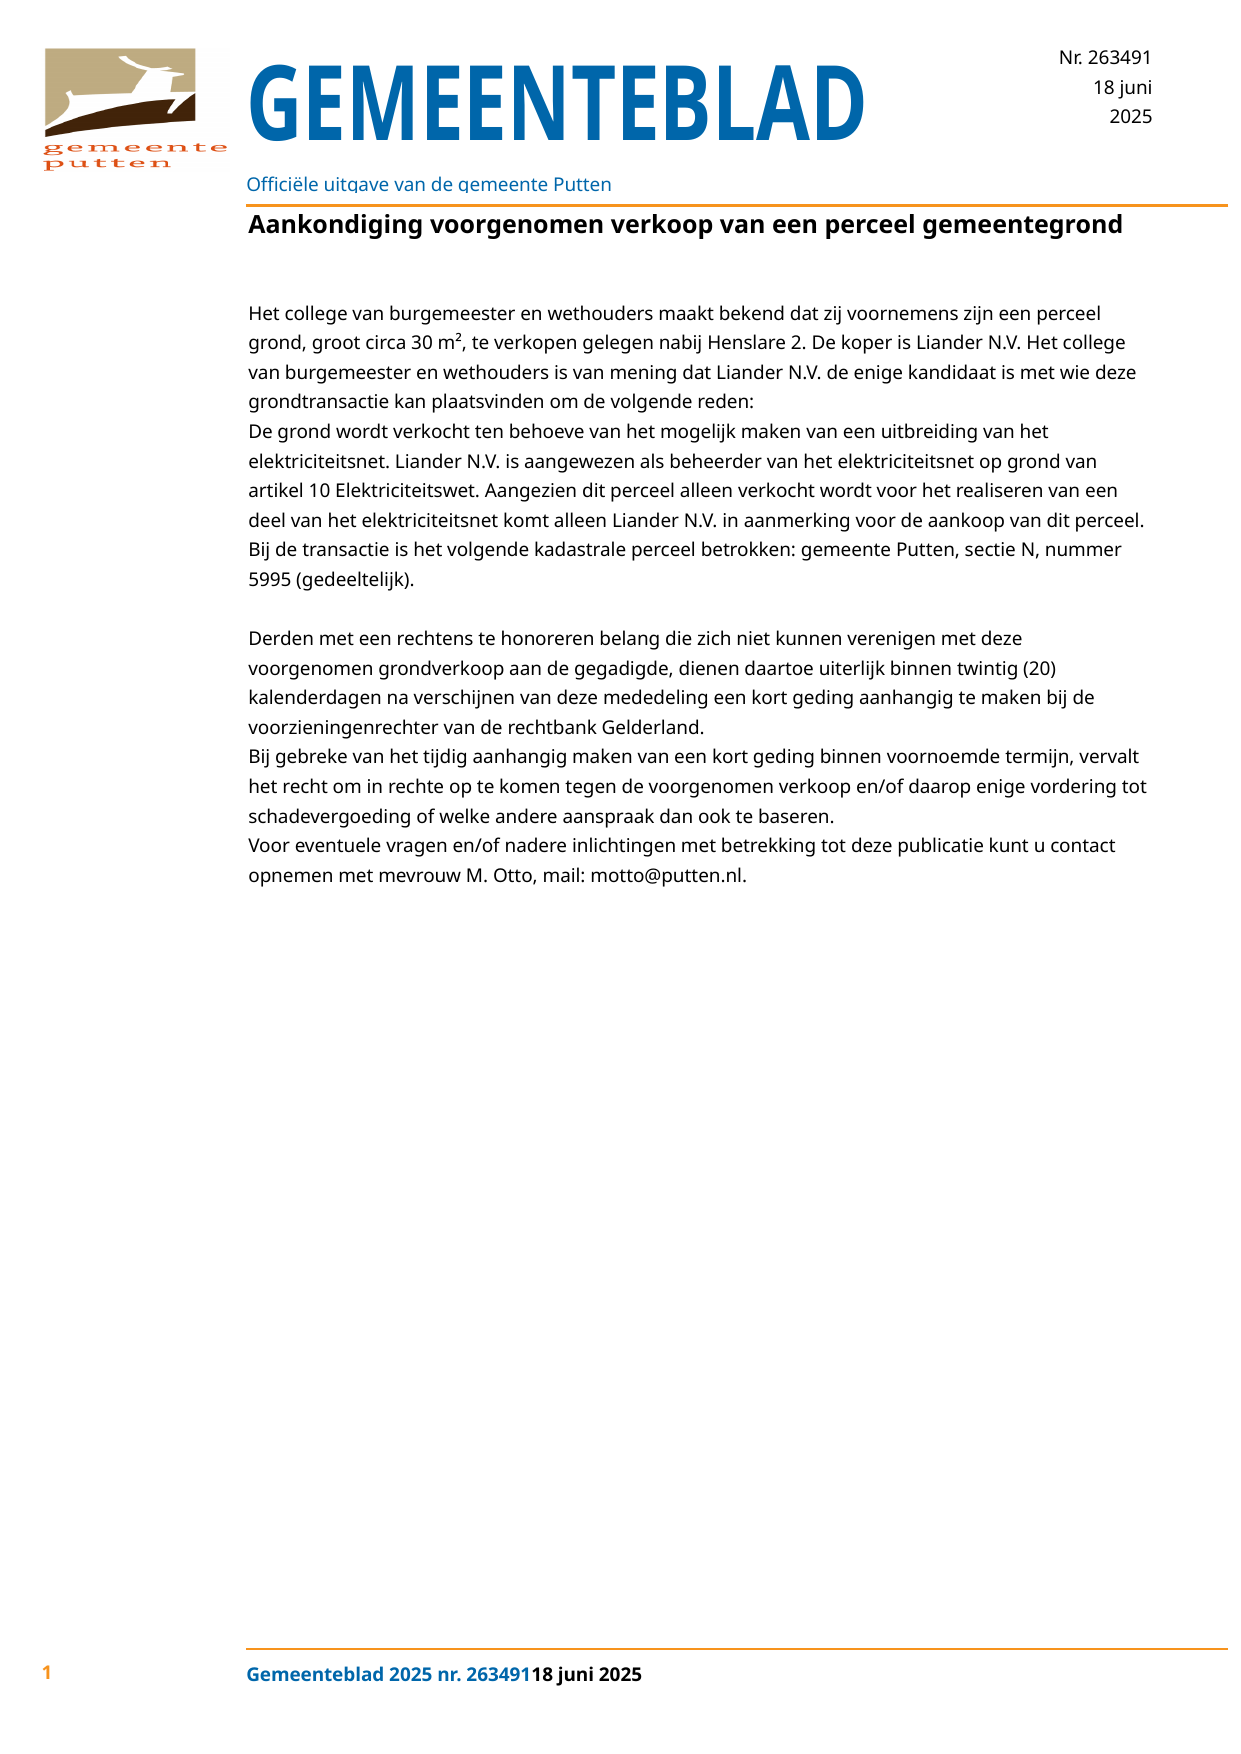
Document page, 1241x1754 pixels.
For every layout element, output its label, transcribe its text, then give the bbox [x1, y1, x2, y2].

text De grond wordt verkocht ten behoeve van het mogelijk maken van een uitbreiding van het elektriciteitsnet. Liander N.V. is aangewezen als beheerder van het elektriciteitsnet op grond van artikel 10 Elektriciteitswet. Aangezien dit perceel alleen verkocht wordt voor het realiseren van een deel van het elektriciteitsnet komt alleen Liander N.V. in aanmerking voor de aankoop van dit perceel. [248, 418, 1152, 533]
text Bij gebreke van het tijdig aanhangig maken van een kort geding binnen voornoemde termijn, vervalt het recht om in rechte op te komen tegen de voorgenomen verkoop en/of daarop enige vordering tot schadevergoeding of welke andere aanspraak dan ook te baseren. [248, 744, 1152, 828]
text Voor eventuele vragen en/of nadere inlichtingen met betrekking tot deze publicatie kunt u contact opnemen met mevrouw M. Otto, mail: motto@putten.nl. [248, 832, 1152, 888]
text Aankondiging voorgenomen verkoop van een perceel gemeentegrond [248, 207, 1152, 241]
text Derden met een rechtens te honoreren belang die zich niet kunnen verenigen met deze voorgenomen grondverkoop aan de gegadigde, dienen daartoe uiterlijk binnen twintig (20) kalenderdagen na verschijnen van deze mededeling een kort geding aanhangig te maken bij de voorzieningenrechter van de rechtbank Gelderland. [248, 625, 1152, 740]
picture [41, 47, 231, 172]
text Bij de transactie is het volgende kadastrale perceel betrokken: gemeente Putten, sectie N, nummer 5995 (gedeeltelijk). [248, 537, 1152, 592]
text Het college van burgemeester en wethouders maakt bekend dat zij voornemens zijn een perceel grond, groot circa 30 m², te verkopen gelegen nabij Henslare 2. De koper is Liander N.V. Het college van burgemeester en wethouders is van mening dat Liander N.V. de enige kandidaat is met wie deze grondtransactie kan plaatsvinden om de volgende reden: [248, 300, 1152, 414]
